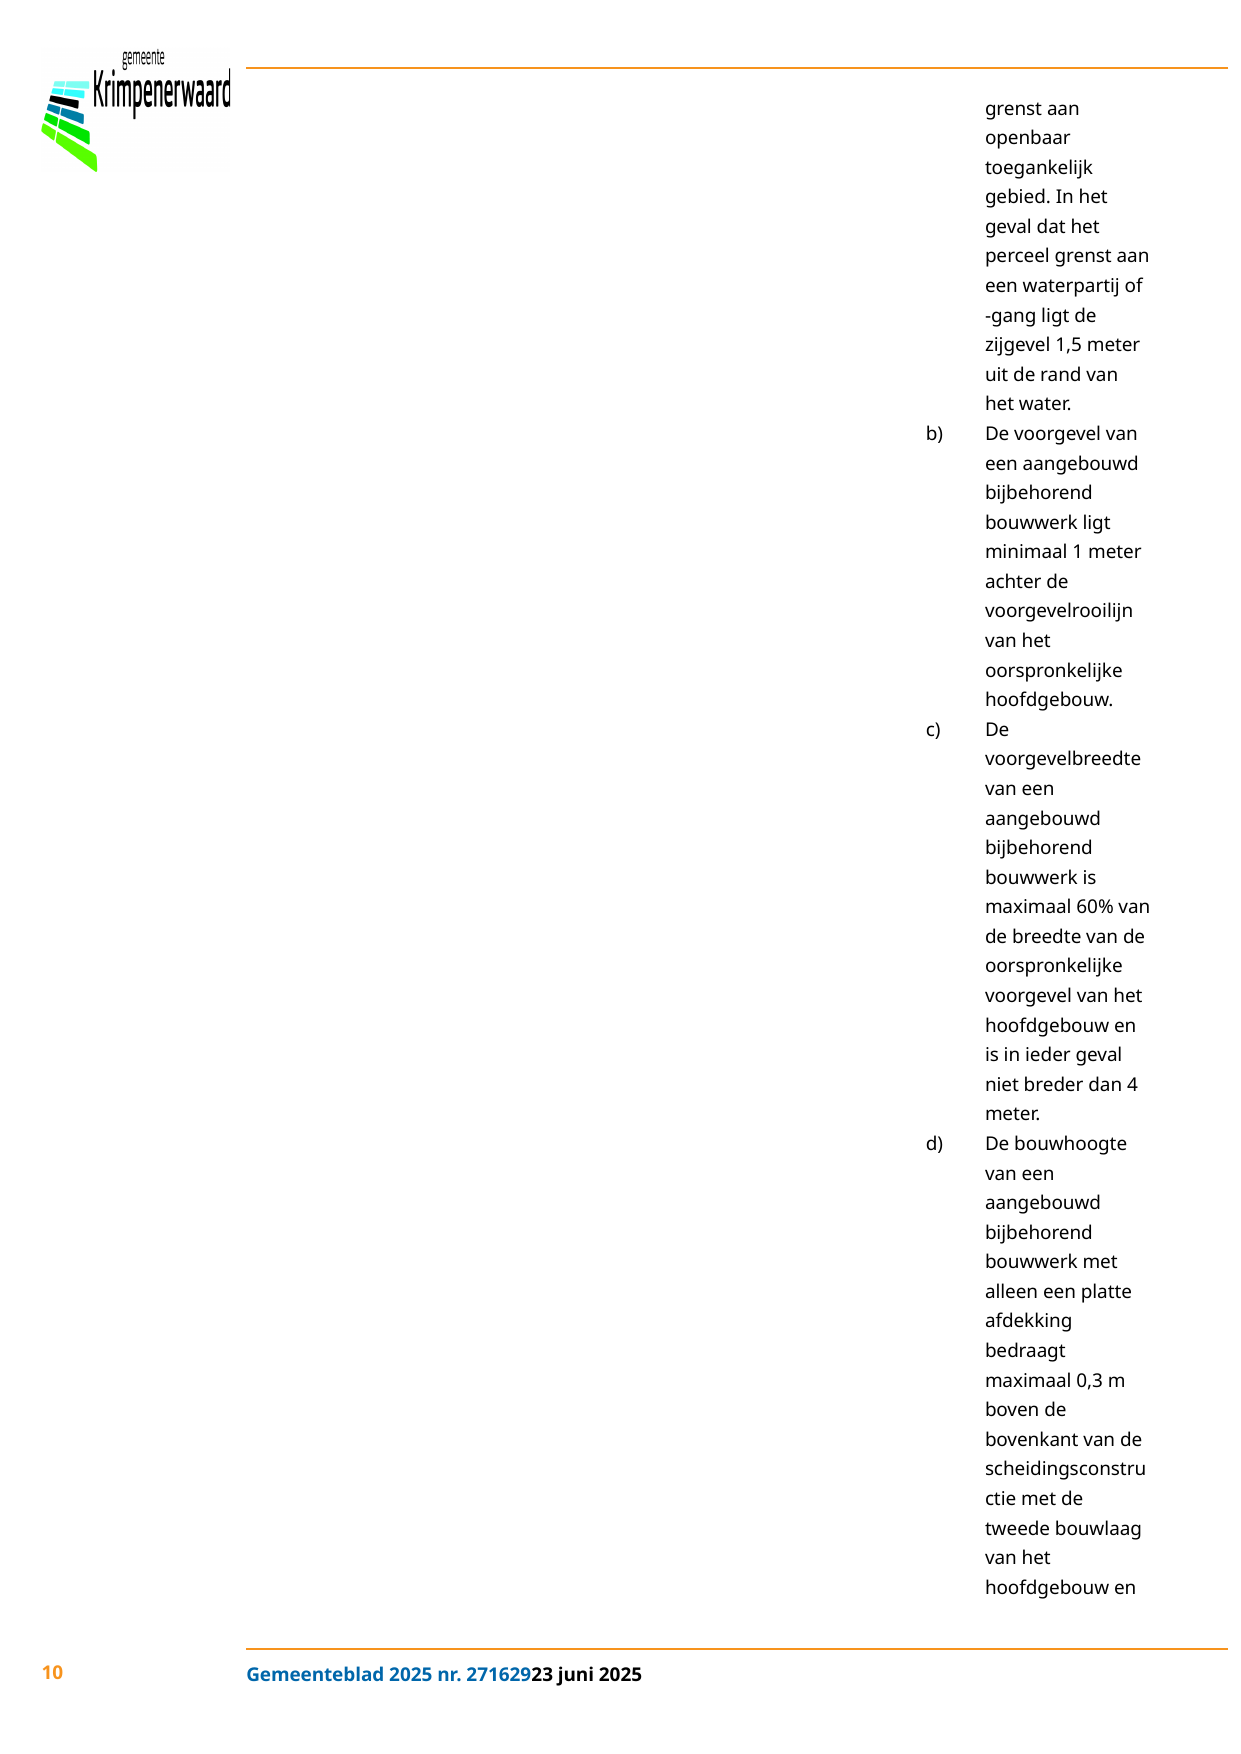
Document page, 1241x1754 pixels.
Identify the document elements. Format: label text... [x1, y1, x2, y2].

picture [41, 47, 231, 172]
table_cell [474, 95, 700, 1600]
table_cell grenst aan openbaar toegankelijk gebied. In het geval dat het perceel grenst aan een waterpartij of -gang ligt de zijgevel 1,5 meter uit de rand van het water. De voorgevel van een aangebouwd bijbehorend bouwwerk ligt minimaal 1 meter achter de voorgevelrooilijn van het oorspronkelijke hoofdgebouw. De voorgevelbreedte van een aangebouwd bijbehorend bouwwerk is maximaal 60% van de breedte van de oorspronkelijke voorgevel van het hoofdgebouw en is in ieder geval niet breder dan 4 meter. De bouwhoogte van een aangebouwd bijbehorend bouwwerk met alleen een platte afdekking bedraagt maximaal 0,3 m boven de bovenkant van de scheidingsconstructie met de tweede bouwlaag van het hoofdgebouw en [926, 95, 1152, 1600]
table_cell [248, 95, 474, 1600]
table_cell [700, 95, 926, 1600]
